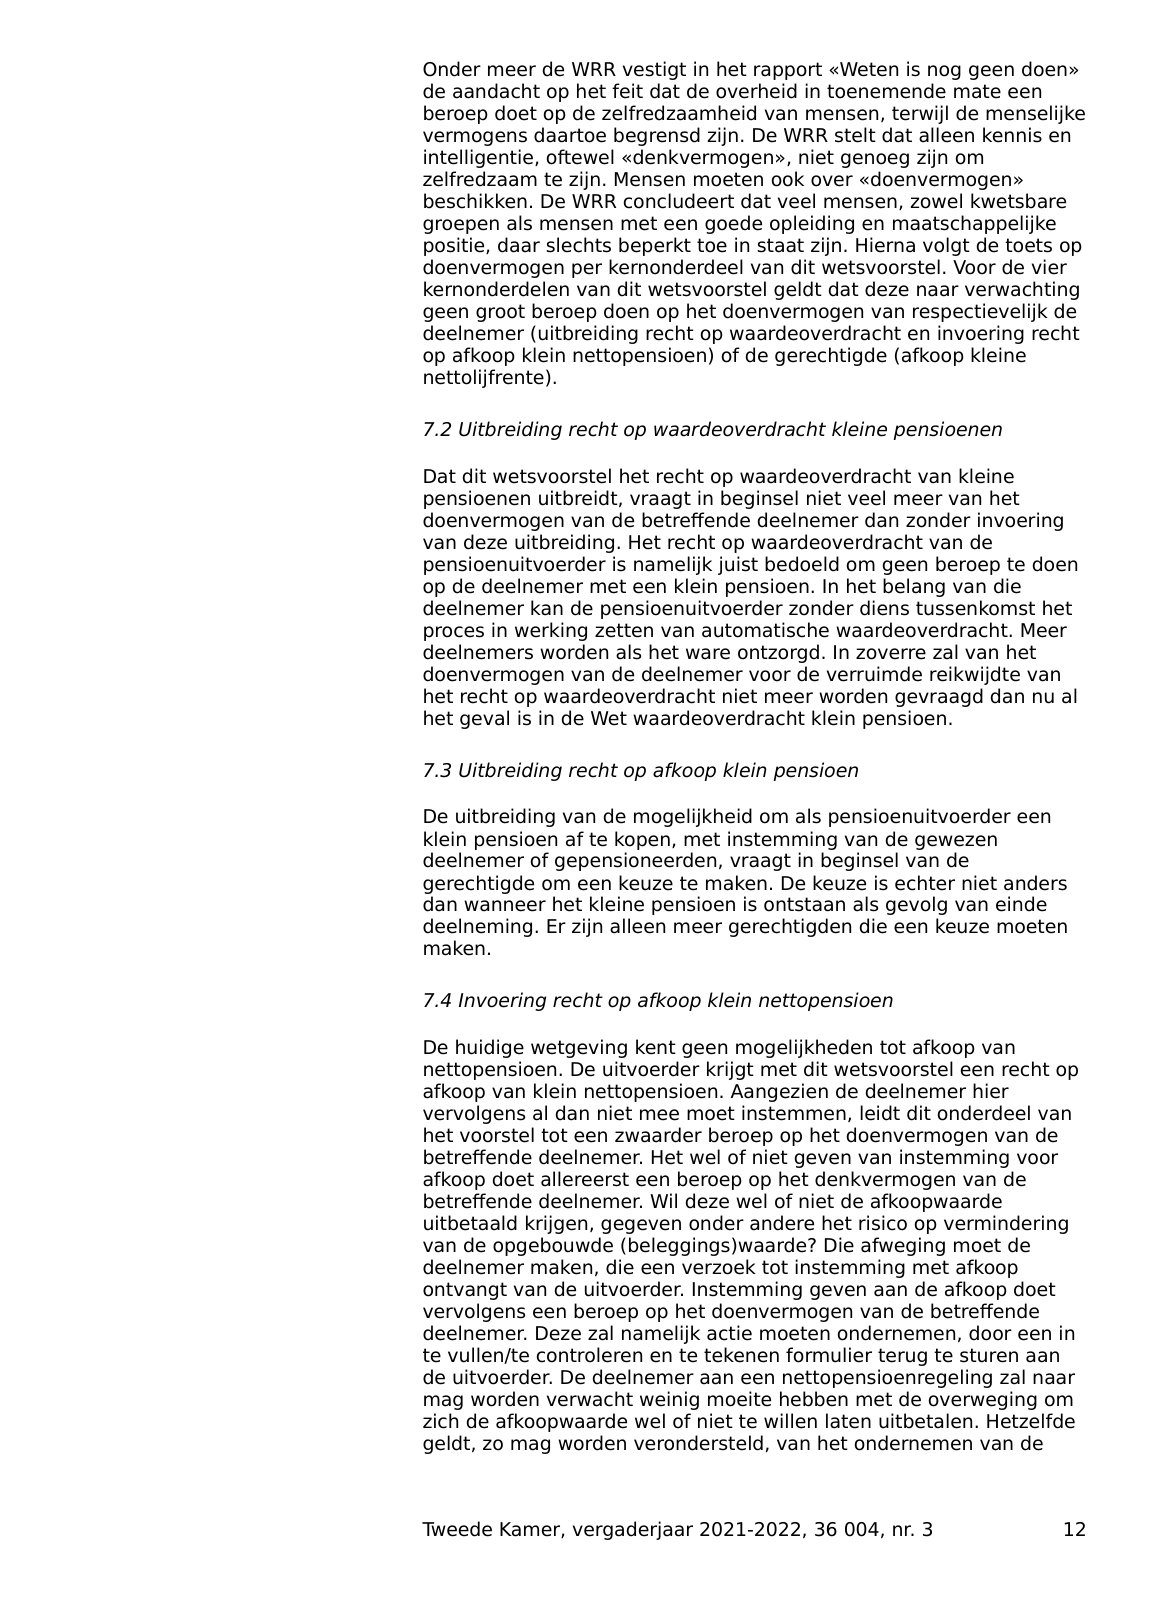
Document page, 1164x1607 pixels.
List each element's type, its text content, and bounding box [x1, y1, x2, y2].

subtitle 7.2 Uitbreiding recht op waardeoverdracht kleine pensioenen [422, 419, 1087, 441]
subtitle 7.3 Uitbreiding recht op afkoop klein pensioen [422, 759, 1087, 781]
text Onder meer de WRR vestigt in het rapport «Weten is nog geen doen» de aandacht op het feit dat de overheid in toenemende mate een beroep doet op de zelfredzaamheid van mensen, terwijl de menselijke vermogens daartoe begrensd zijn. De WRR stelt dat alleen kennis en intelligentie, oftewel «denkvermogen», niet genoeg zijn om zelfredzaam te zijn. Mensen moeten ook over «doenvermogen» beschikken. De WRR concludeert dat veel mensen, zowel kwetsbare groepen als mensen met een goede opleiding en maatschappelijke positie, daar slechts beperkt toe in staat zijn. Hierna volgt de toets op doenvermogen per kernonderdeel van dit wetsvoorstel. Voor de vier kernonderdelen van dit wetsvoorstel geldt dat deze naar verwachting geen groot beroep doen op het doenvermogen van respectievelijk de deelnemer (uitbreiding recht op waardeoverdracht en invoering recht op afkoop klein nettopensioen) of de gerechtigde (afkoop kleine nettolijfrente). [422, 59, 1087, 389]
text De uitbreiding van de mogelijkheid om als pensioenuitvoerder een klein pensioen af te kopen, met instemming van de gewezen deelnemer of gepensioneerden, vraagt in beginsel van de gerechtigde om een keuze te maken. De keuze is echter niet anders dan wanneer het kleine pensioen is ontstaan als gevolg van einde deelneming. Er zijn alleen meer gerechtigden die een keuze moeten maken. [422, 806, 1087, 960]
text De huidige wetgeving kent geen mogelijkheden tot afkoop van nettopensioen. De uitvoerder krijgt met dit wetsvoorstel een recht op afkoop van klein nettopensioen. Aangezien de deelnemer hier vervolgens al dan niet mee moet instemmen, leidt dit onderdeel van het voorstel tot een zwaarder beroep op het doenvermogen van de betreffende deelnemer. Het wel of niet geven van instemming voor afkoop doet allereerst een beroep op het denkvermogen van de betreffende deelnemer. Wil deze wel of niet de afkoopwaarde uitbetaald krijgen, gegeven onder andere het risico op vermindering van de opgebouwde (beleggings)waarde? Die afweging moet de deelnemer maken, die een verzoek tot instemming met afkoop ontvangt van de uitvoerder. Instemming geven aan de afkoop doet vervolgens een beroep op het doenvermogen van de betreffende deelnemer. Deze zal namelijk actie moeten ondernemen, door een in te vullen/te controleren en te tekenen formulier terug te sturen aan de uitvoerder. De deelnemer aan een nettopensioenregeling zal naar mag worden verwacht weinig moeite hebben met de overweging om zich de afkoopwaarde wel of niet te willen laten uitbetalen. Hetzelfde geldt, zo mag worden verondersteld, van het ondernemen van de [422, 1037, 1087, 1455]
subtitle 7.4 Invoering recht op afkoop klein nettopensioen [422, 990, 1087, 1012]
text Dat dit wetsvoorstel het recht op waardeoverdracht van kleine pensioenen uitbreidt, vraagt in beginsel niet veel meer van het doenvermogen van de betreffende deelnemer dan zonder invoering van deze uitbreiding. Het recht op waardeoverdracht van de pensioenuitvoerder is namelijk juist bedoeld om geen beroep te doen op de deelnemer met een klein pensioen. In het belang van die deelnemer kan de pensioenuitvoerder zonder diens tussenkomst het proces in werking zetten van automatische waardeoverdracht. Meer deelnemers worden als het ware ontzorgd. In zoverre zal van het doenvermogen van de deelnemer voor de verruimde reikwijdte van het recht op waardeoverdracht niet meer worden gevraagd dan nu al het geval is in de Wet waardeoverdracht klein pensioen. [422, 466, 1087, 729]
